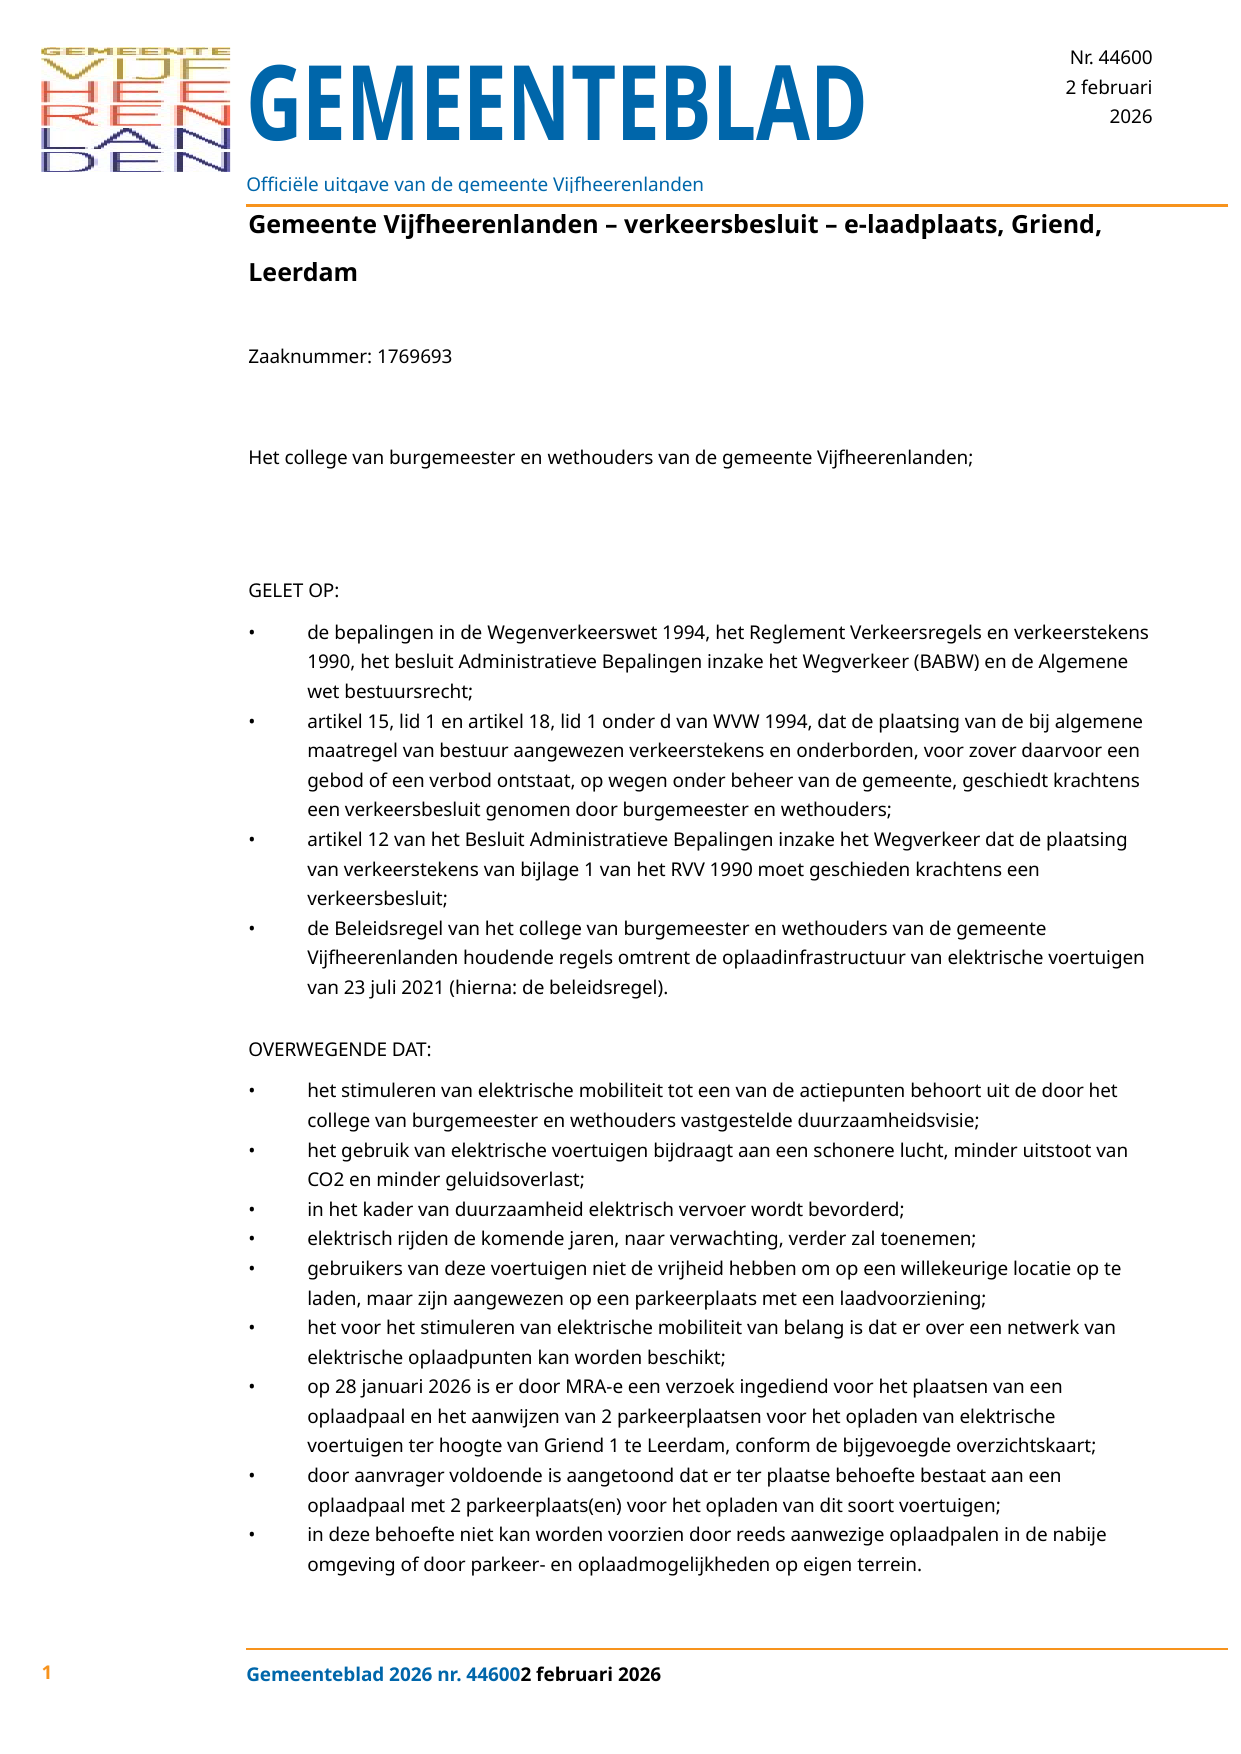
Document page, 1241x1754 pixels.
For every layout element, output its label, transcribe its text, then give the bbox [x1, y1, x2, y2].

text GELET OP: [248, 582, 1152, 601]
list de bepalingen in de Wegenverkeerswet 1994, het Reglement Verkeersregels en verkeerstekens 1990, het besluit Administratieve Bepalingen inzake het Wegverkeer (BABW) en de Algemene wet bestuursrecht; [248, 619, 1152, 704]
list het voor het stimuleren van elektrische mobiliteit van belang is dat er over een netwerk van elektrische oplaadpunten kan worden beschikt; [248, 1314, 1152, 1369]
picture [41, 47, 231, 172]
text Gemeente Vijfheerenlanden – verkeersbesluit – e-laadplaats, Griend, Leerdam [248, 207, 1152, 288]
list artikel 12 van het Besluit Administratieve Bepalingen inzake het Wegverkeer dat de plaatsing van verkeerstekens van bijlage 1 van het RVV 1990 moet geschieden krachtens een verkeersbesluit; [248, 826, 1152, 911]
text Het college van burgemeester en wethouders van de gemeente Vijfheerenlanden; [248, 444, 1152, 470]
list door aanvrager voldoende is aangetoond dat er ter plaatse behoefte bestaat aan een oplaadpaal met 2 parkeerplaats(en) voor het opladen van dit soort voertuigen; [248, 1462, 1152, 1517]
list de Beleidsregel van het college van burgemeester en wethouders van de gemeente Vijfheerenlanden houdende regels omtrent de oplaadinfrastructuur van elektrische voertuigen van 23 juli 2021 (hierna: de beleidsregel). [248, 915, 1152, 1000]
text OVERWEGENDE DAT: [248, 1041, 1152, 1060]
list elektrisch rijden de komende jaren, naar verwachting, verder zal toenemen; [248, 1226, 1152, 1251]
list artikel 15, lid 1 en artikel 18, lid 1 onder d van WVW 1994, dat de plaatsing van de bij algemene maatregel van bestuur aangewezen verkeerstekens en onderborden, voor zover daarvoor een gebod of een verbod ontstaat, op wegen onder beheer van de gemeente, geschiedt krachtens een verkeersbesluit genomen door burgemeester en wethouders; [248, 708, 1152, 822]
list het stimuleren van elektrische mobiliteit tot een van de actiepunten behoort uit de door het college van burgemeester en wethouders vastgestelde duurzaamheidsvisie; [248, 1078, 1152, 1133]
text Zaaknummer: 1769693 [248, 344, 1152, 369]
list in deze behoefte niet kan worden voorzien door reeds aanwezige oplaadpalen in de nabije omgeving of door parkeer- en oplaadmogelijkheden op eigen terrein. [248, 1521, 1152, 1577]
list in het kader van duurzaamheid elektrisch vervoer wordt bevorderd; [248, 1196, 1152, 1222]
list gebruikers van deze voertuigen niet de vrijheid hebben om op een willekeurige locatie op te laden, maar zijn aangewezen op een parkeerplaats met een laadvoorziening; [248, 1255, 1152, 1310]
list op 28 januari 2026 is er door MRA-e een verzoek ingediend voor het plaatsen van een oplaadpaal en het aanwijzen van 2 parkeerplaatsen voor het opladen van elektrische voertuigen ter hoogte van Griend 1 te Leerdam, conform de bijgevoegde overzichtskaart; [248, 1373, 1152, 1458]
list het gebruik van elektrische voertuigen bijdraagt aan een schonere lucht, minder uitstoot van CO2 en minder geluidsoverlast; [248, 1137, 1152, 1192]
